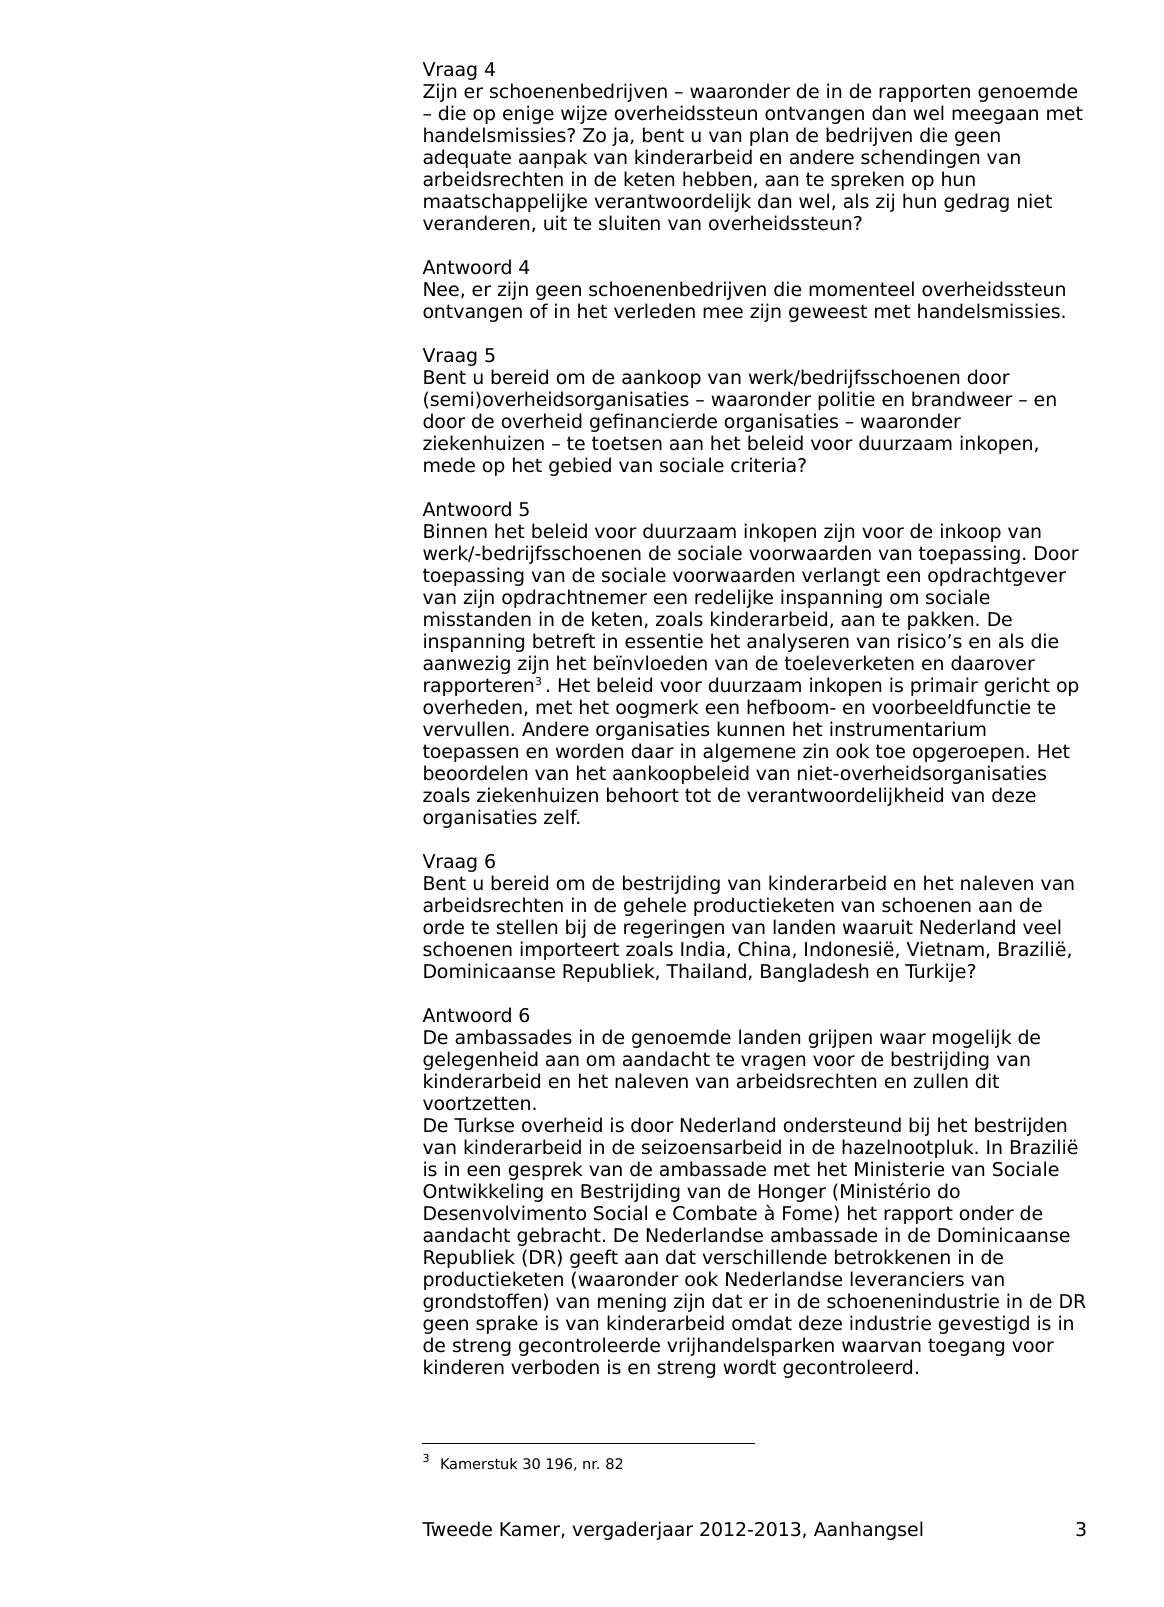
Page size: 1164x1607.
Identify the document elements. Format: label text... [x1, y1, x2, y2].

text Kamerstuk 30 196, nr. 82 [422, 1452, 1087, 1474]
text Bent u bereid om de aankoop van werk/bedrijfsschoenen door (semi)overheidsorganisaties – waaronder politie en brandweer – en door de overheid gefinancierde organisaties – waaronder ziekenhuizen – te toetsen aan het beleid voor duurzaam inkopen, mede op het gebied van sociale criteria? [422, 367, 1087, 477]
text Antwoord 5 [422, 499, 1087, 521]
text Vraag 5 [422, 345, 1087, 367]
text Bent u bereid om de bestrijding van kinderarbeid en het naleven van arbeidsrechten in de gehele productieketen van schoenen aan de orde te stellen bij de regeringen van landen waaruit Nederland veel schoenen importeert zoals India, China, Indonesië, Vietnam, Brazilië, Dominicaanse Republiek, Thailand, Bangladesh en Turkije? [422, 873, 1087, 983]
text Antwoord 4 [422, 257, 1087, 279]
text Antwoord 6 [422, 1005, 1087, 1027]
text Vraag 4 [422, 59, 1087, 81]
text Binnen het beleid voor duurzaam inkopen zijn voor de inkoop van werk/-bedrijfsschoenen de sociale voorwaarden van toepassing. Door toepassing van de sociale voorwaarden verlangt een opdrachtgever van zijn opdrachtnemer een redelijke inspanning om sociale misstanden in de keten, zoals kinderarbeid, aan te pakken. De inspanning betreft in essentie het analyseren van risico’s en als die aanwezig zijn het beïnvloeden van de toeleverketen en daarover rapporteren. Het beleid voor duurzaam inkopen is primair gericht op overheden, met het oogmerk een hefboom- en voorbeeldfunctie te vervullen. Andere organisaties kunnen het instrumentarium toepassen en worden daar in algemene zin ook toe opgeroepen. Het beoordelen van het aankoopbeleid van niet-overheidsorganisaties zoals ziekenhuizen behoort tot de verantwoordelijkheid van deze organisaties zelf. [422, 521, 1087, 829]
text Vraag 6 [422, 851, 1087, 873]
text Nee, er zijn geen schoenenbedrijven die momenteel overheidssteun ontvangen of in het verleden mee zijn geweest met handelsmissies. [422, 279, 1087, 323]
text De ambassades in de genoemde landen grijpen waar mogelijk de gelegenheid aan om aandacht te vragen voor de bestrijding van kinderarbeid en het naleven van arbeidsrechten en zullen dit voortzetten. [422, 1027, 1087, 1115]
text De Turkse overheid is door Nederland ondersteund bij het bestrijden van kinderarbeid in de seizoensarbeid in de hazelnootpluk. In Brazilië is in een gesprek van de ambassade met het Ministerie van Sociale Ontwikkeling en Bestrijding van de Honger (Ministério do Desenvolvimento Social e Combate à Fome) het rapport onder de aandacht gebracht. De Nederlandse ambassade in de Dominicaanse Republiek (DR) geeft aan dat verschillende betrokkenen in de productieketen (waaronder ook Nederlandse leveranciers van grondstoffen) van mening zijn dat er in de schoenenindustrie in de DR geen sprake is van kinderarbeid omdat deze industrie gevestigd is in de streng gecontroleerde vrijhandelsparken waarvan toegang voor kinderen verboden is en streng wordt gecontroleerd. [422, 1115, 1087, 1379]
text Zijn er schoenenbedrijven – waaronder de in de rapporten genoemde – die op enige wijze overheidssteun ontvangen dan wel meegaan met handelsmissies? Zo ja, bent u van plan de bedrijven die geen adequate aanpak van kinderarbeid en andere schendingen van arbeidsrechten in de keten hebben, aan te spreken op hun maatschappelijke verantwoordelijk dan wel, als zij hun gedrag niet veranderen, uit te sluiten van overheidssteun? [422, 81, 1087, 235]
